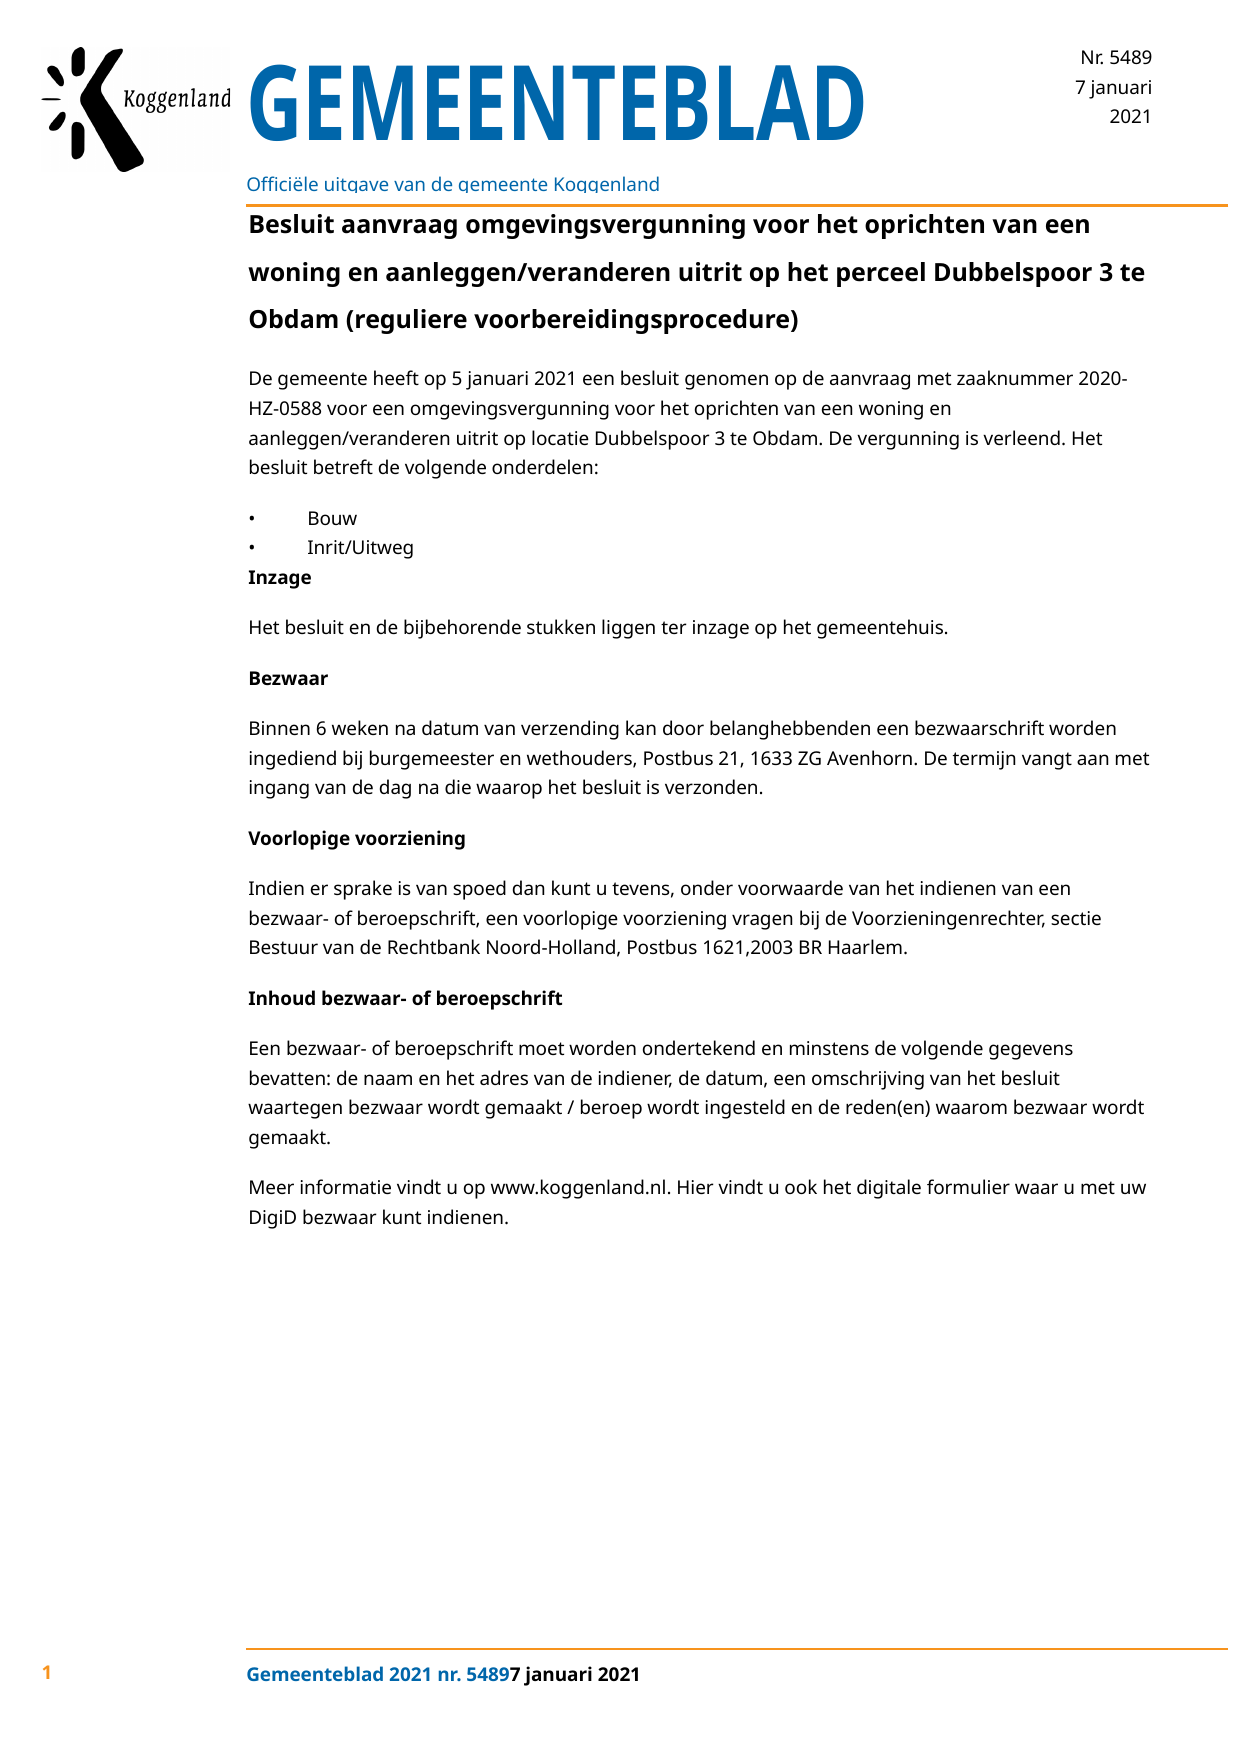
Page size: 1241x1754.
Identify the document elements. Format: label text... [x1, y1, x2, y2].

text Inhoud bezwaar- of beroepschrift [248, 985, 1152, 1010]
text Besluit aanvraag omgevingsvergunning voor het oprichten van een woning en aanleggen/veranderen uitrit op het perceel Dubbelspoor 3 te Obdam (reguliere voorbereidingsprocedure) [248, 207, 1152, 336]
picture [41, 47, 231, 172]
text Voorlopige voorziening [248, 825, 1152, 850]
text Het besluit en de bijbehorende stukken liggen ter inzage op het gemeentehuis. [248, 614, 1152, 640]
text Bezwaar [248, 665, 1152, 690]
text Een bezwaar- of beroepschrift moet worden ondertekend en minstens de volgende gegevens bevatten: de naam en het adres van de indiener, de datum, een omschrijving van het besluit waartegen bezwaar wordt gemaakt / beroep wordt ingesteld en de reden(en) waarom bezwaar wordt gemaakt. [248, 1035, 1152, 1149]
list Bouw [248, 505, 1152, 530]
text Inzage [248, 564, 1152, 589]
text Binnen 6 weken na datum van verzending kan door belanghebbenden een bezwaarschrift worden ingediend bij burgemeester en wethouders, Postbus 21, 1633 ZG Avenhorn. De termijn vangt aan met ingang van de dag na die waarop het besluit is verzonden. [248, 715, 1152, 800]
text Meer informatie vindt u op www.koggenland.nl. Hier vindt u ook het digitale formulier waar u met uw DigiD bezwaar kunt indienen. [248, 1174, 1152, 1229]
text De gemeente heeft op 5 januari 2021 een besluit genomen op de aanvraag met zaaknummer 2020-HZ-0588 voor een omgevingsvergunning voor het oprichten van een woning en aanleggen/veranderen uitrit op locatie Dubbelspoor 3 te Obdam. De vergunning is verleend. Het besluit betreft de volgende onderdelen: [248, 366, 1152, 480]
list Inrit/Uitweg [248, 534, 1152, 560]
text Indien er sprake is van spoed dan kunt u tevens, onder voorwaarde van het indienen van een bezwaar- of beroepschrift, een voorlopige voorziening vragen bij de Voorzieningenrechter, sectie Bestuur van de Rechtbank Noord-Holland, Postbus 1621,2003 BR Haarlem. [248, 875, 1152, 960]
